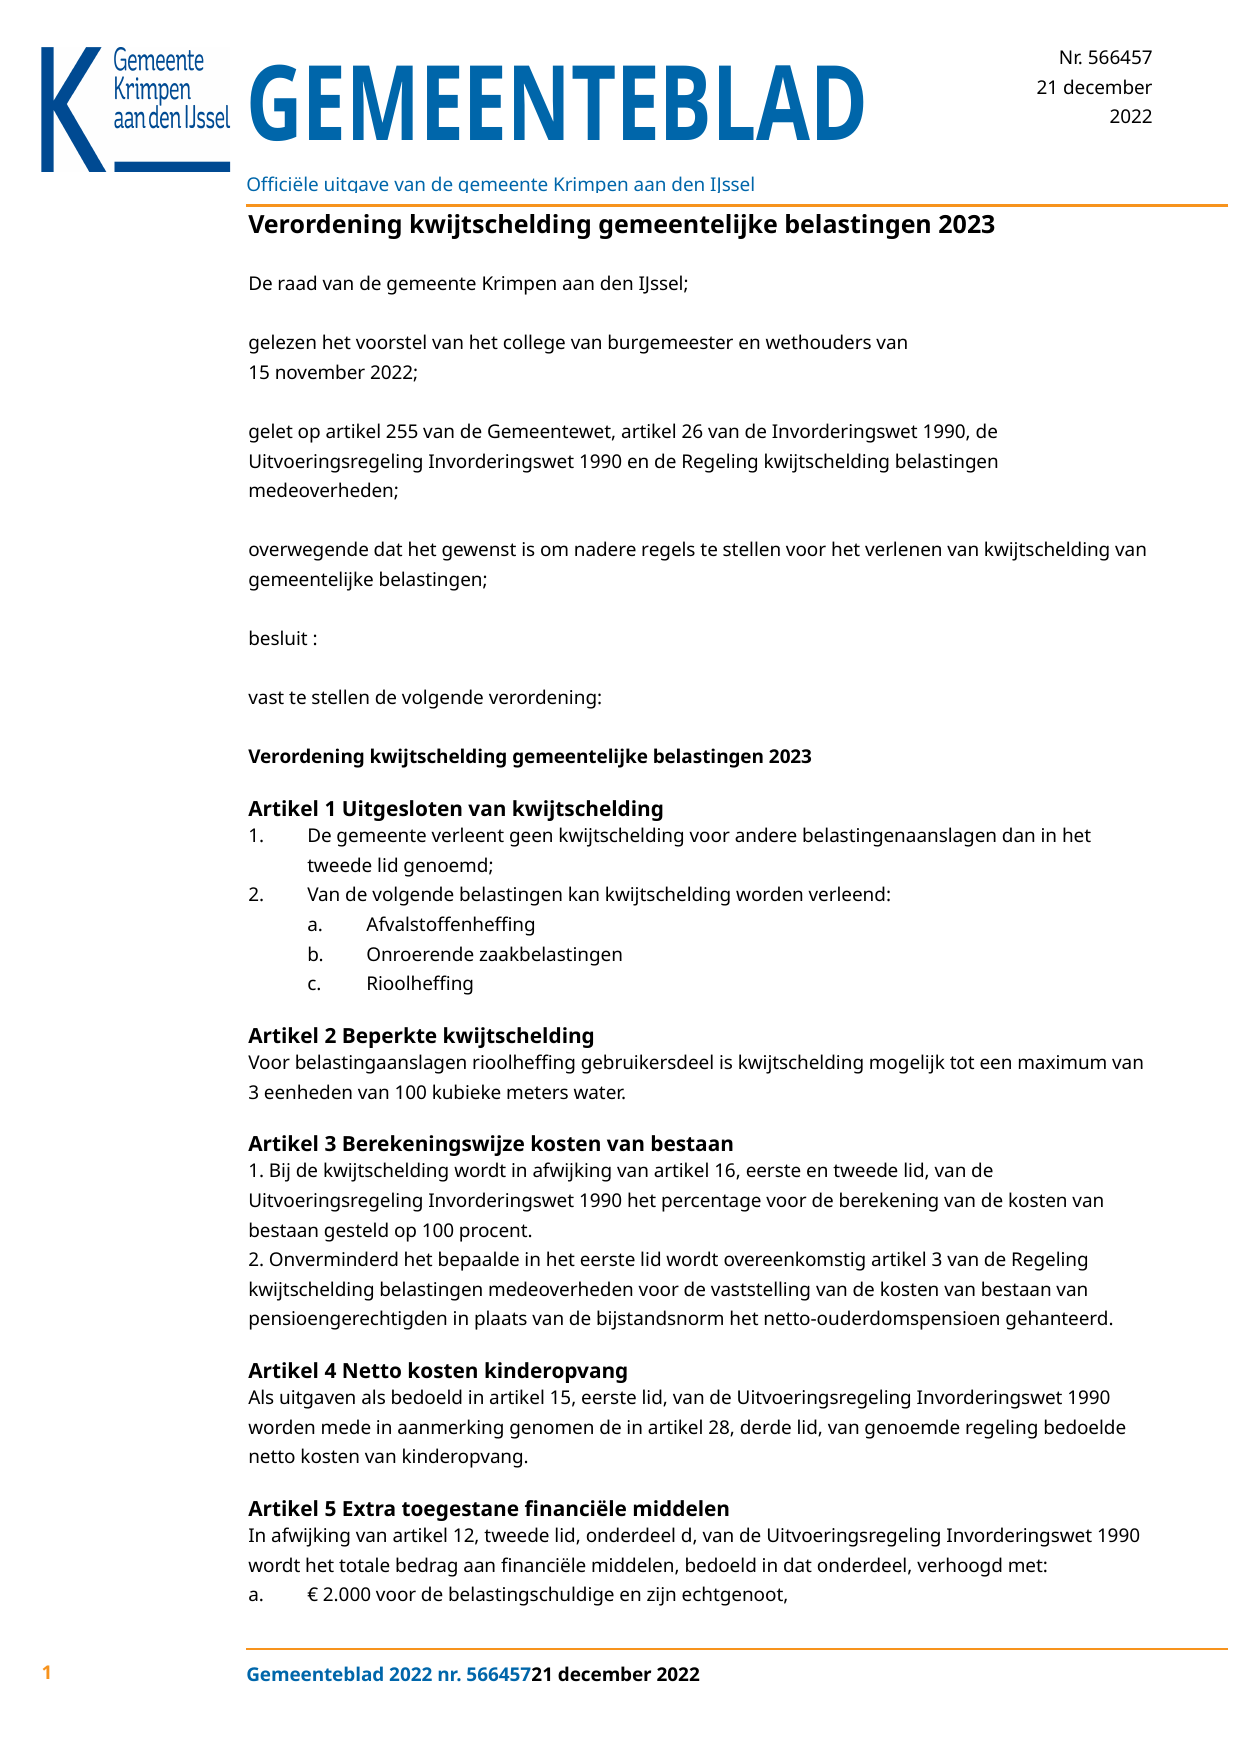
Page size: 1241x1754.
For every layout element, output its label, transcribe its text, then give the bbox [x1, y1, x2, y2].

text Artikel 1 Uitgesloten van kwijtschelding [248, 794, 1152, 822]
text Voor belastingaanslagen rioolheffing gebruikersdeel is kwijtschelding mogelijk tot een maximum van 3 eenheden van 100 kubieke meters water. [248, 1049, 1152, 1104]
text De raad van de gemeente Krimpen aan den IJssel; [248, 270, 1152, 296]
text Verordening kwijtschelding gemeentelijke belastingen 2023 [248, 744, 1152, 769]
text Artikel 5 Extra toegestane financiële middelen [248, 1494, 1152, 1522]
list Afvalstoffenheffing [307, 911, 1152, 937]
text Als uitgaven als bedoeld in artikel 15, eerste lid, van de Uitvoeringsregeling Invorderingswet 1990 worden mede in aanmerking genomen de in artikel 28, derde lid, van genoemde regeling bedoelde netto kosten van kinderopvang. [248, 1384, 1152, 1469]
text vast te stellen de volgende verordening: [248, 684, 1152, 710]
text Verordening kwijtschelding gemeentelijke belastingen 2023 [248, 207, 1152, 241]
list De gemeente verleent geen kwijtschelding voor andere belastingenaanslagen dan in het tweede lid genoemd; [248, 822, 1152, 878]
text 2. Onverminderd het bepaalde in het eerste lid wordt overeenkomstig artikel 3 van de Regeling kwijtschelding belastingen medeoverheden voor de vaststelling van de kosten van bestaan van pensioengerechtigden in plaats van de bijstandsnorm het netto-ouderdomspensioen gehanteerd. [248, 1246, 1152, 1331]
text 1. Bij de kwijtschelding wordt in afwijking van artikel 16, eerste en tweede lid, van de Uitvoeringsregeling Invorderingswet 1990 het percentage voor de berekening van de kosten van bestaan gesteld op 100 procent. [248, 1158, 1152, 1243]
text overwegende dat het gewenst is om nadere regels te stellen voor het verlenen van kwijtschelding van gemeentelijke belastingen; [248, 537, 1152, 592]
text Artikel 2 Beperkte kwijtschelding [248, 1021, 1152, 1049]
text 15 november 2022; [248, 359, 1152, 385]
text gelet op artikel 255 van de Gemeentewet, artikel 26 van de Invorderingswet 1990, de Uitvoeringsregeling Invorderingswet 1990 en de Regeling kwijtschelding belastingen medeoverheden; [248, 418, 1152, 503]
text gelezen het voorstel van het college van burgemeester en wethouders van [248, 329, 1152, 355]
text Artikel 3 Berekeningswijze kosten van bestaan [248, 1129, 1152, 1158]
list Rioolheffing [307, 970, 1152, 996]
text In afwijking van artikel 12, tweede lid, onderdeel d, van de Uitvoeringsregeling Invorderingswet 1990 wordt het totale bedrag aan financiële middelen, bedoeld in dat onderdeel, verhoogd met: [248, 1522, 1152, 1578]
picture [41, 47, 231, 172]
list Van de volgende belastingen kan kwijtschelding worden verleend: [248, 882, 1152, 907]
text Artikel 4 Netto kosten kinderopvang [248, 1356, 1152, 1384]
list € 2.000 voor de belastingschuldige en zijn echtgenoot, [248, 1582, 1152, 1607]
list Onroerende zaakbelastingen [307, 941, 1152, 967]
text besluit : [248, 625, 1152, 651]
